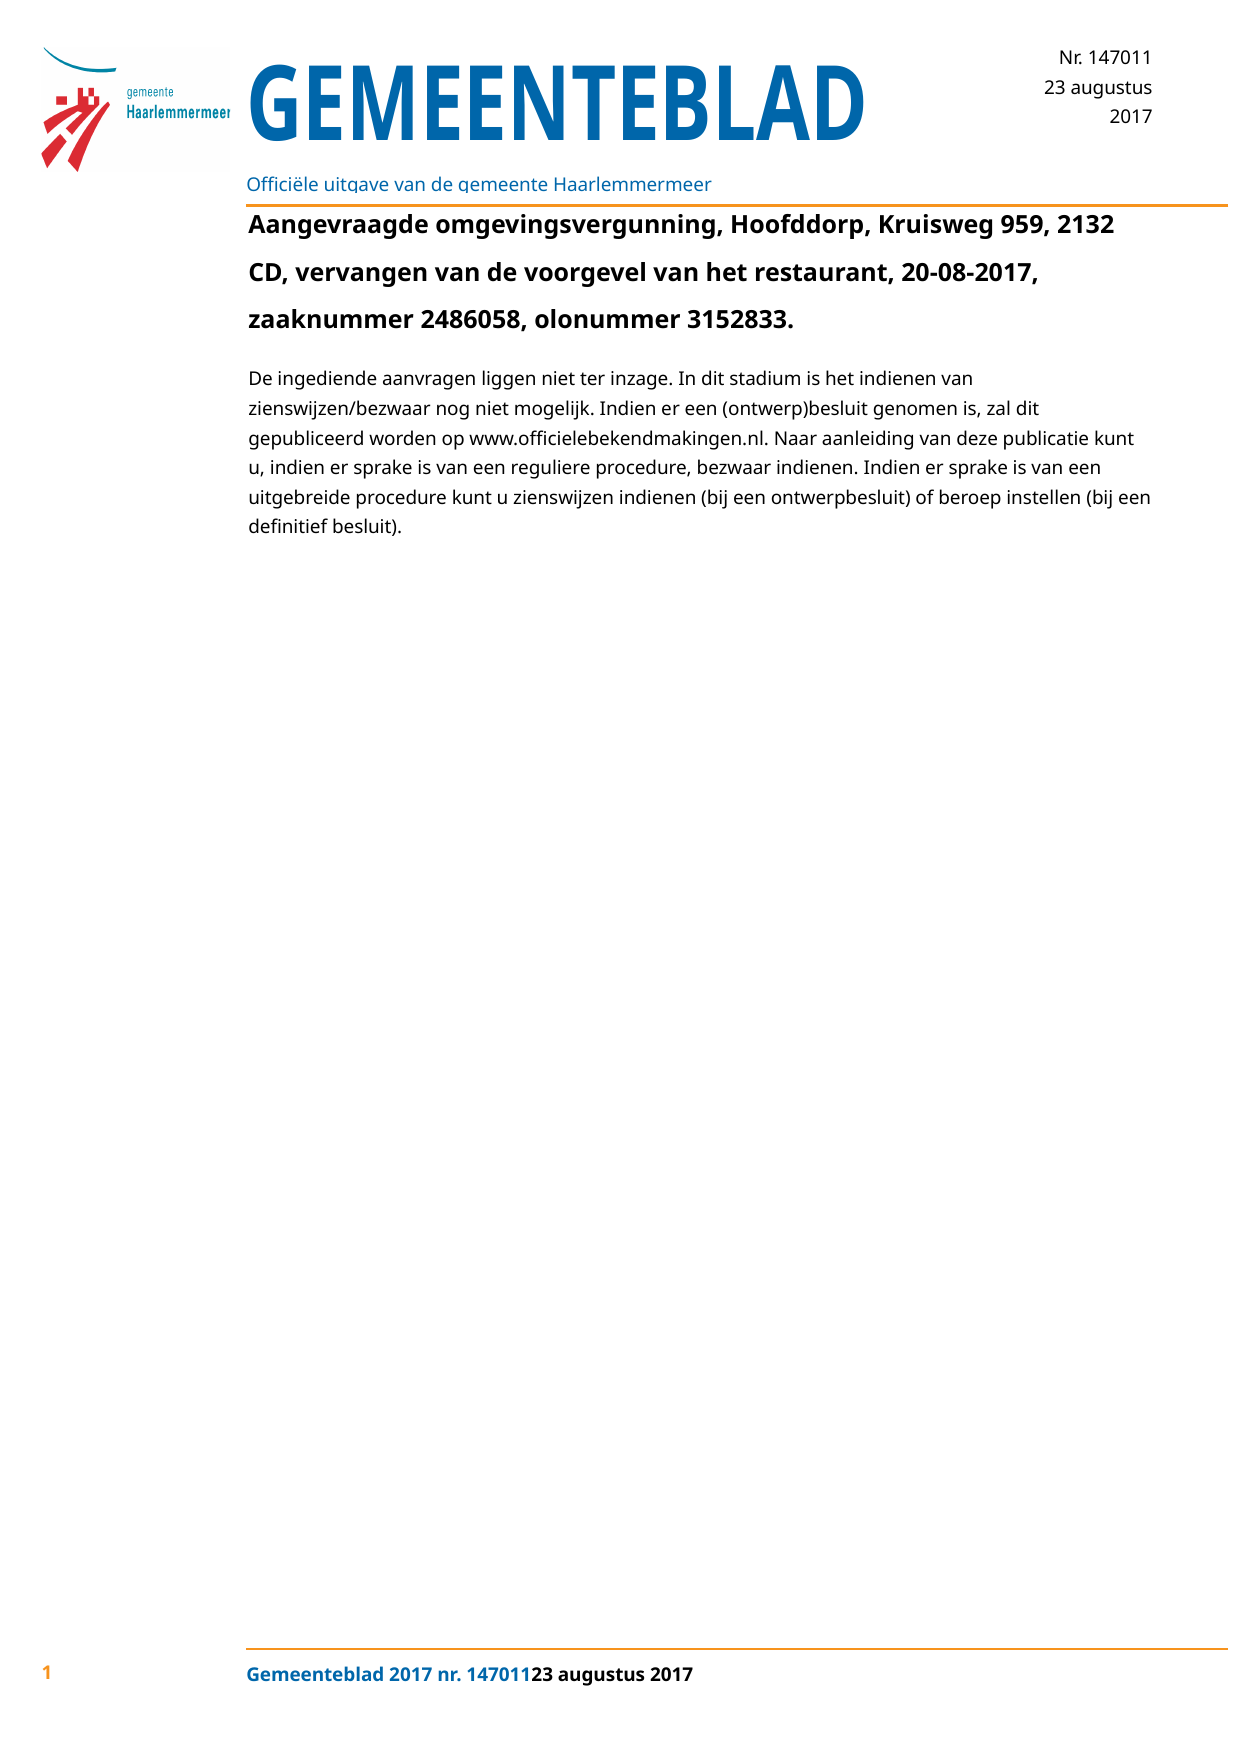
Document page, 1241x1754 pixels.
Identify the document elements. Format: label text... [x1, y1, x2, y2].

text Aangevraagde omgevingsvergunning, Hoofddorp, Kruisweg 959, 2132 CD, vervangen van de voorgevel van het restaurant, 20-08-2017, zaaknummer 2486058, olonummer 3152833. [248, 207, 1152, 336]
text De ingediende aanvragen liggen niet ter inzage. In dit stadium is het indienen van zienswijzen/bezwaar nog niet mogelijk. Indien er een (ontwerp)besluit genomen is, zal dit gepubliceerd worden op www.officielebekendmakingen.nl. Naar aanleiding van deze publicatie kunt u, indien er sprake is van een reguliere procedure, bezwaar indienen. Indien er sprake is van een uitgebreide procedure kunt u zienswijzen indienen (bij een ontwerpbesluit) of beroep instellen (bij een definitief besluit). [248, 366, 1152, 539]
picture [41, 47, 231, 172]
